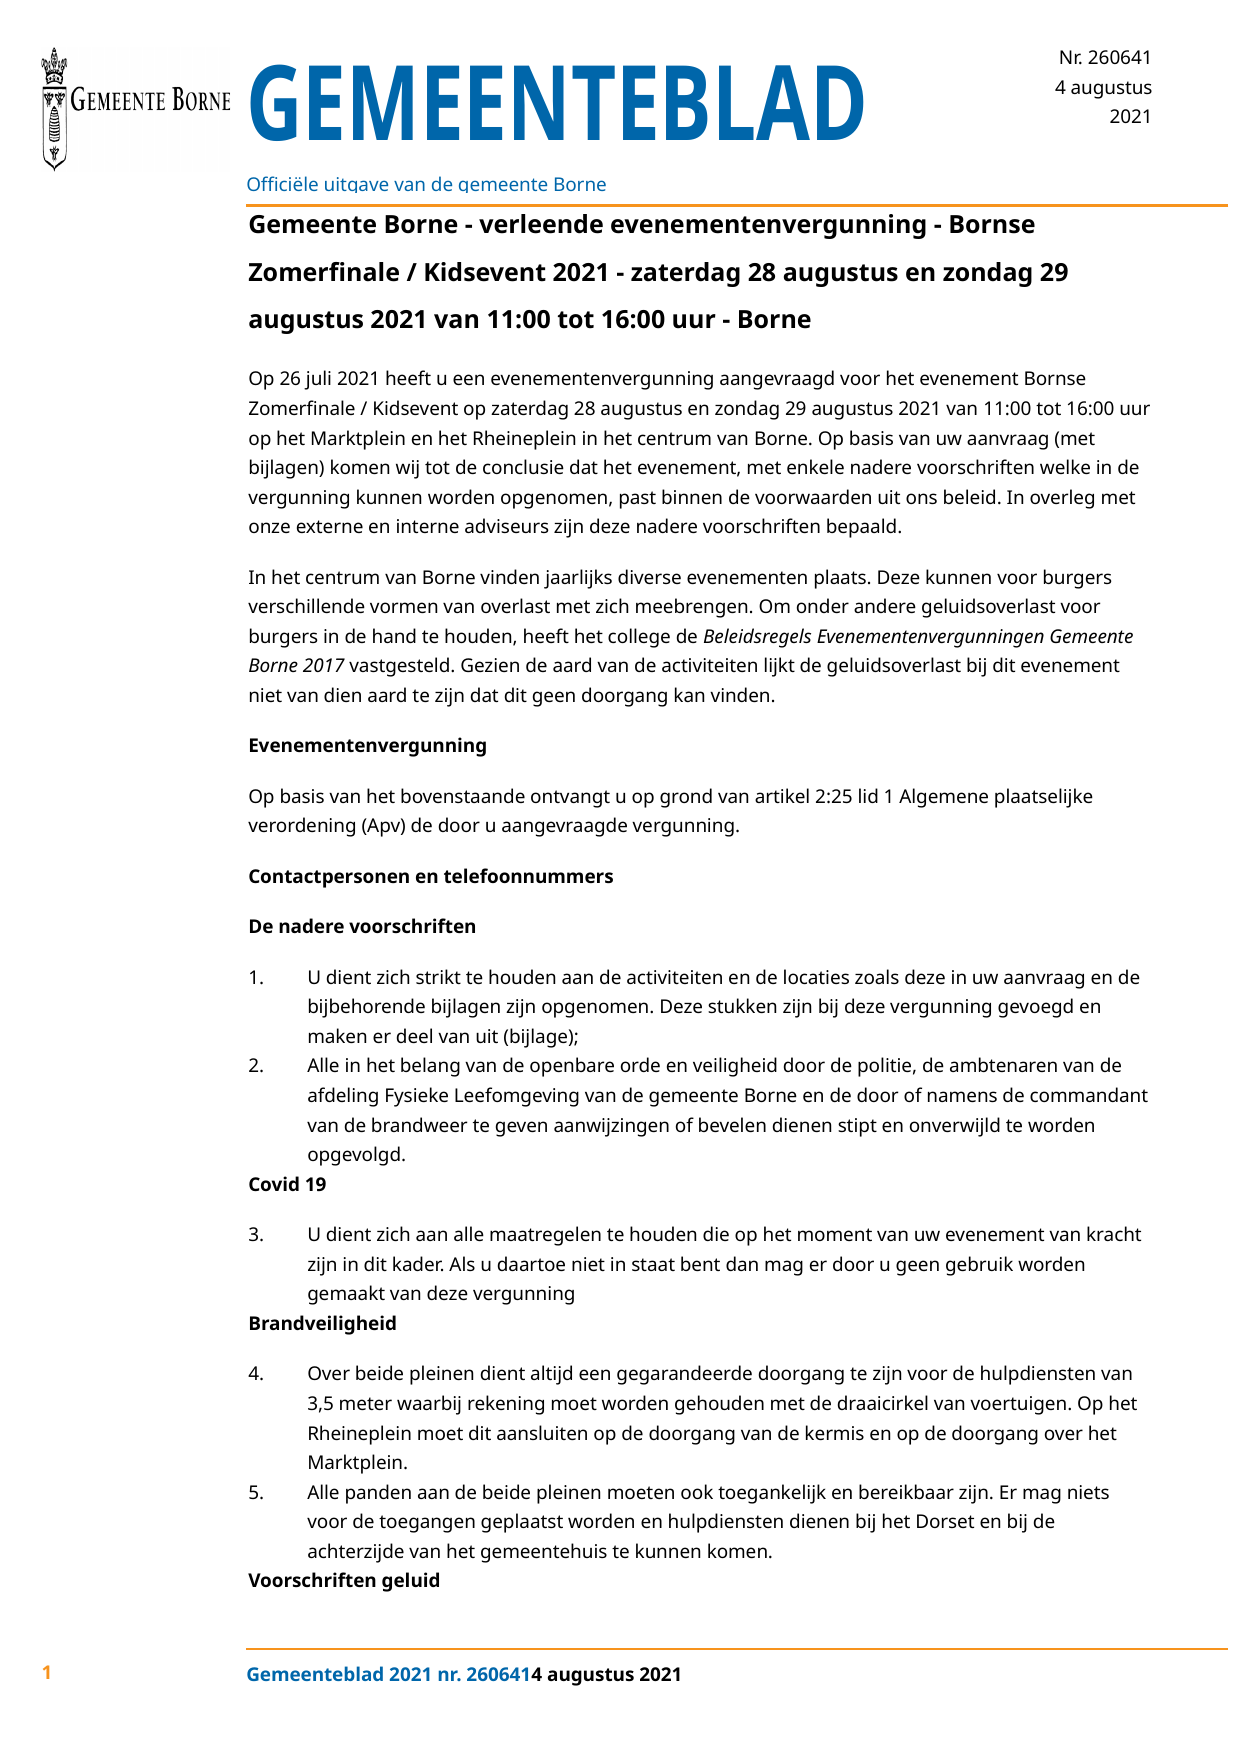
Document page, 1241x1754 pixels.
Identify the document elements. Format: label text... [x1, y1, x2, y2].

text Evenementenvergunning [248, 733, 1152, 758]
list Over beide pleinen dient altijd een gegarandeerde doorgang te zijn voor de hulpdiensten van 3,5 meter waarbij rekening moet worden gehouden met de draaicirkel van voertuigen. Op het Rheineplein moet dit aansluiten op de doorgang van de kermis en op de doorgang over het Marktplein. [248, 1361, 1152, 1475]
list U dient zich strikt te houden aan de activiteiten en de locaties zoals deze in uw aanvraag en de bijbehorende bijlagen zijn opgenomen. Deze stukken zijn bij deze vergunning gevoegd en maken er deel van uit (bijlage); [248, 964, 1152, 1049]
text Brandveiligheid [248, 1310, 1152, 1336]
text Covid 19 [248, 1171, 1152, 1197]
text In het centrum van Borne vinden jaarlijks diverse evenementen plaats. Deze kunnen voor burgers verschillende vormen van overlast met zich meebrengen. Om onder andere geluidsoverlast voor burgers in de hand te houden, heeft het college de Beleidsregels Evenementenvergunningen Gemeente Borne 2017 vastgesteld. Gezien de aard van de activiteiten lijkt de geluidsoverlast bij dit evenement niet van dien aard te zijn dat dit geen doorgang kan vinden. [248, 564, 1152, 708]
text Op 26 juli 2021 heeft u een evenementenvergunning aangevraagd voor het evenement Bornse Zomerfinale / Kidsevent op zaterdag 28 augustus en zondag 29 augustus 2021 van 11:00 tot 16:00 uur op het Marktplein en het Rheineplein in het centrum van Borne. Op basis van uw aanvraag (met bijlagen) komen wij tot de conclusie dat het evenement, met enkele nadere voorschriften welke in de vergunning kunnen worden opgenomen, past binnen de voorwaarden uit ons beleid. In overleg met onze externe en interne adviseurs zijn deze nadere voorschriften bepaald. [248, 366, 1152, 539]
text Contactpersonen en telefoonnummers [248, 863, 1152, 889]
list Alle panden aan de beide pleinen moeten ook toegankelijk en bereikbaar zijn. Er mag niets voor de toegangen geplaatst worden en hulpdiensten dienen bij het Dorset en bij de achterzijde van het gemeentehuis te kunnen komen. [248, 1479, 1152, 1564]
text Voorschriften geluid [248, 1568, 1152, 1593]
list U dient zich aan alle maatregelen te houden die op het moment van uw evenement van kracht zijn in dit kader. Als u daartoe niet in staat bent dan mag er door u geen gebruik worden gemaakt van deze vergunning [248, 1221, 1152, 1306]
text De nadere voorschriften [248, 913, 1152, 939]
text Op basis van het bovenstaande ontvangt u op grond van artikel 2:25 lid 1 Algemene plaatselijke verordening (Apv) de door u aangevraagde vergunning. [248, 783, 1152, 838]
list Alle in het belang van de openbare orde en veiligheid door de politie, de ambtenaren van de afdeling Fysieke Leefomgeving van de gemeente Borne en de door of namens de commandant van de brandweer te geven aanwijzingen of bevelen dienen stipt en onverwijld te worden opgevolgd. [248, 1053, 1152, 1167]
text Gemeente Borne - verleende evenementenvergunning - Bornse Zomerfinale / Kidsevent 2021 - zaterdag 28 augustus en zondag 29 augustus 2021 van 11:00 tot 16:00 uur - Borne [248, 207, 1152, 336]
picture [41, 47, 231, 172]
